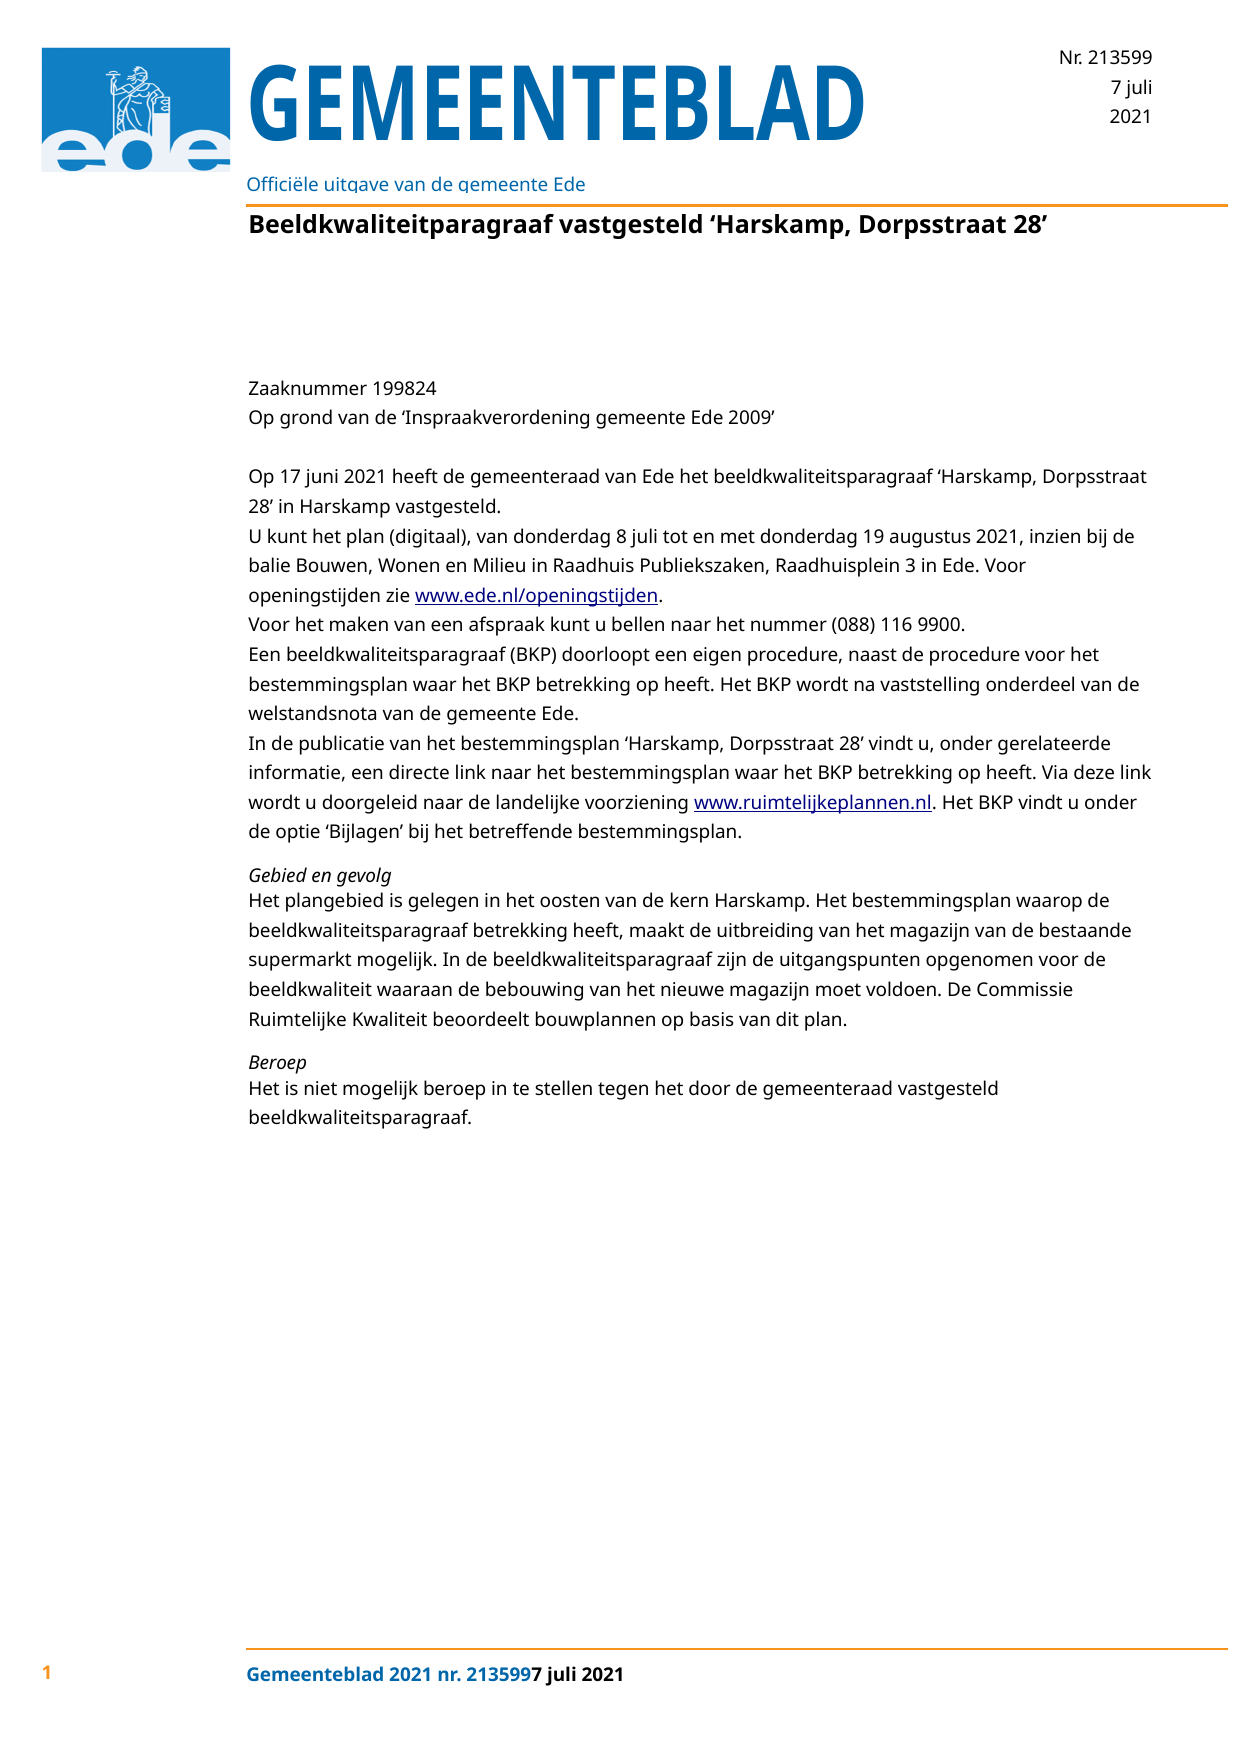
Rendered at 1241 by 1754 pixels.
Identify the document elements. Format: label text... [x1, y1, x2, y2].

text Beeldkwaliteitparagraaf vastgesteld ‘Harskamp, Dorpsstraat 28’ [248, 207, 1152, 241]
text Beroep [248, 1049, 1152, 1075]
text Gebied en gevolg [248, 862, 1152, 887]
text Het plangebied is gelegen in het oosten van de kern Harskamp. Het bestemmingsplan waarop de beeldkwaliteitsparagraaf betrekking heeft, maakt de uitbreiding van het magazijn van de bestaande supermarkt mogelijk. In de beeldkwaliteitsparagraaf zijn de uitgangspunten opgenomen voor de beeldkwaliteit waaraan de bebouwing van het nieuwe magazijn moet voldoen. De Commissie Ruimtelijke Kwaliteit beoordeelt bouwplannen op basis van dit plan. [248, 887, 1152, 1032]
picture [41, 47, 231, 172]
text Voor het maken van een afspraak kunt u bellen naar het nummer (088) 116 9900. [248, 612, 1152, 637]
text Een beeldkwaliteitsparagraaf (BKP) doorloopt een eigen procedure, naast de procedure voor het bestemmingsplan waar het BKP betrekking op heeft. Het BKP wordt na vaststelling onderdeel van de welstandsnota van de gemeente Ede. [248, 641, 1152, 726]
text Op grond van de ‘Inspraakverordening gemeente Ede 2009’ [248, 404, 1152, 430]
text Zaaknummer 199824 [248, 375, 1152, 401]
text U kunt het plan (digitaal), van donderdag 8 juli tot en met donderdag 19 augustus 2021, inzien bij de balie Bouwen, Wonen en Milieu in Raadhuis Publiekszaken, Raadhuisplein 3 in Ede. Voor openingstijden zie www.ede.nl/openingstijden. [248, 523, 1152, 608]
text Op 17 juni 2021 heeft de gemeenteraad van Ede het beeldkwaliteitsparagraaf ‘Harskamp, Dorpsstraat 28’ in Harskamp vastgesteld. [248, 464, 1152, 519]
text In de publicatie van het bestemmingsplan ‘Harskamp, Dorpsstraat 28’ vindt u, onder gerelateerde informatie, een directe link naar het bestemmingsplan waar het BKP betrekking op heeft. Via deze link wordt u doorgeleid naar de landelijke voorziening www.ruimtelijkeplannen.nl. Het BKP vindt u onder de optie ‘Bijlagen’ bij het betreffende bestemmingsplan. [248, 730, 1152, 844]
text Het is niet mogelijk beroep in te stellen tegen het door de gemeenteraad vastgesteld beeldkwaliteitsparagraaf. [248, 1075, 1152, 1130]
